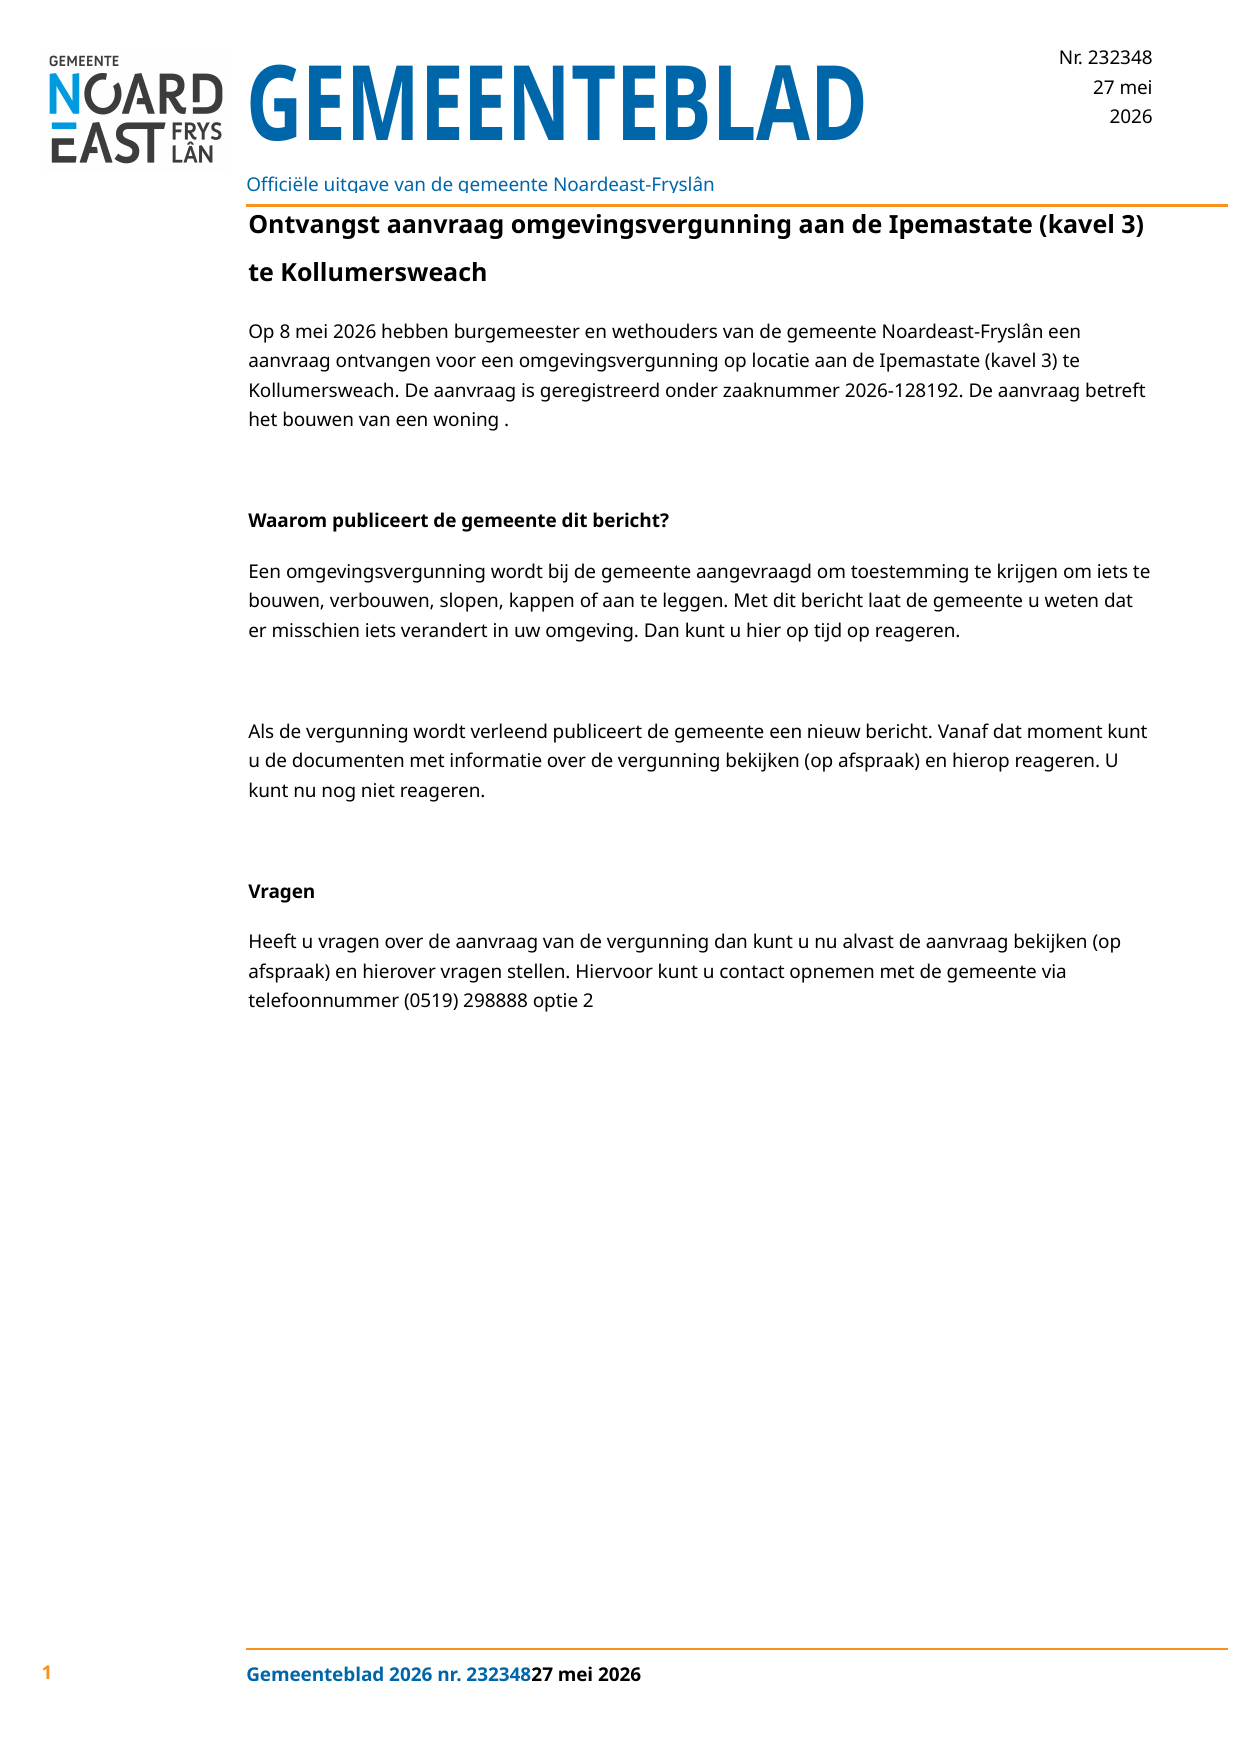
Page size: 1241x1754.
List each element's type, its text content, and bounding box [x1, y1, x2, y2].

text Ontvangst aanvraag omgevingsvergunning aan de Ipemastate (kavel 3) te Kollumersweach [248, 207, 1152, 288]
text Heeft u vragen over de aanvraag van de vergunning dan kunt u nu alvast de aanvraag bekijken (op afspraak) en hierover vragen stellen. Hiervoor kunt u contact opnemen met de gemeente via telefoonnummer (0519) 298888 optie 2 [248, 928, 1152, 1013]
picture [41, 47, 231, 172]
text Waarom publiceert de gemeente dit bericht? [248, 507, 1152, 533]
text Als de vergunning wordt verleend publiceert de gemeente een nieuw bericht. Vanaf dat moment kunt u de documenten met informatie over de vergunning bekijken (op afspraak) en hierop reageren. U kunt nu nog niet reageren. [248, 718, 1152, 803]
text Vragen [248, 878, 1152, 904]
text Een omgevingsvergunning wordt bij de gemeente aangevraagd om toestemming te krijgen om iets te bouwen, verbouwen, slopen, kappen of aan te leggen. Met dit bericht laat de gemeente u weten dat er misschien iets verandert in uw omgeving. Dan kunt u hier op tijd op reageren. [248, 558, 1152, 643]
text Op 8 mei 2026 hebben burgemeester en wethouders van de gemeente Noardeast-Fryslân een aanvraag ontvangen voor een omgevingsvergunning op locatie aan de Ipemastate (kavel 3) te Kollumersweach. De aanvraag is geregistreerd onder zaaknummer 2026-128192. De aanvraag betreft het bouwen van een woning . [248, 318, 1152, 432]
